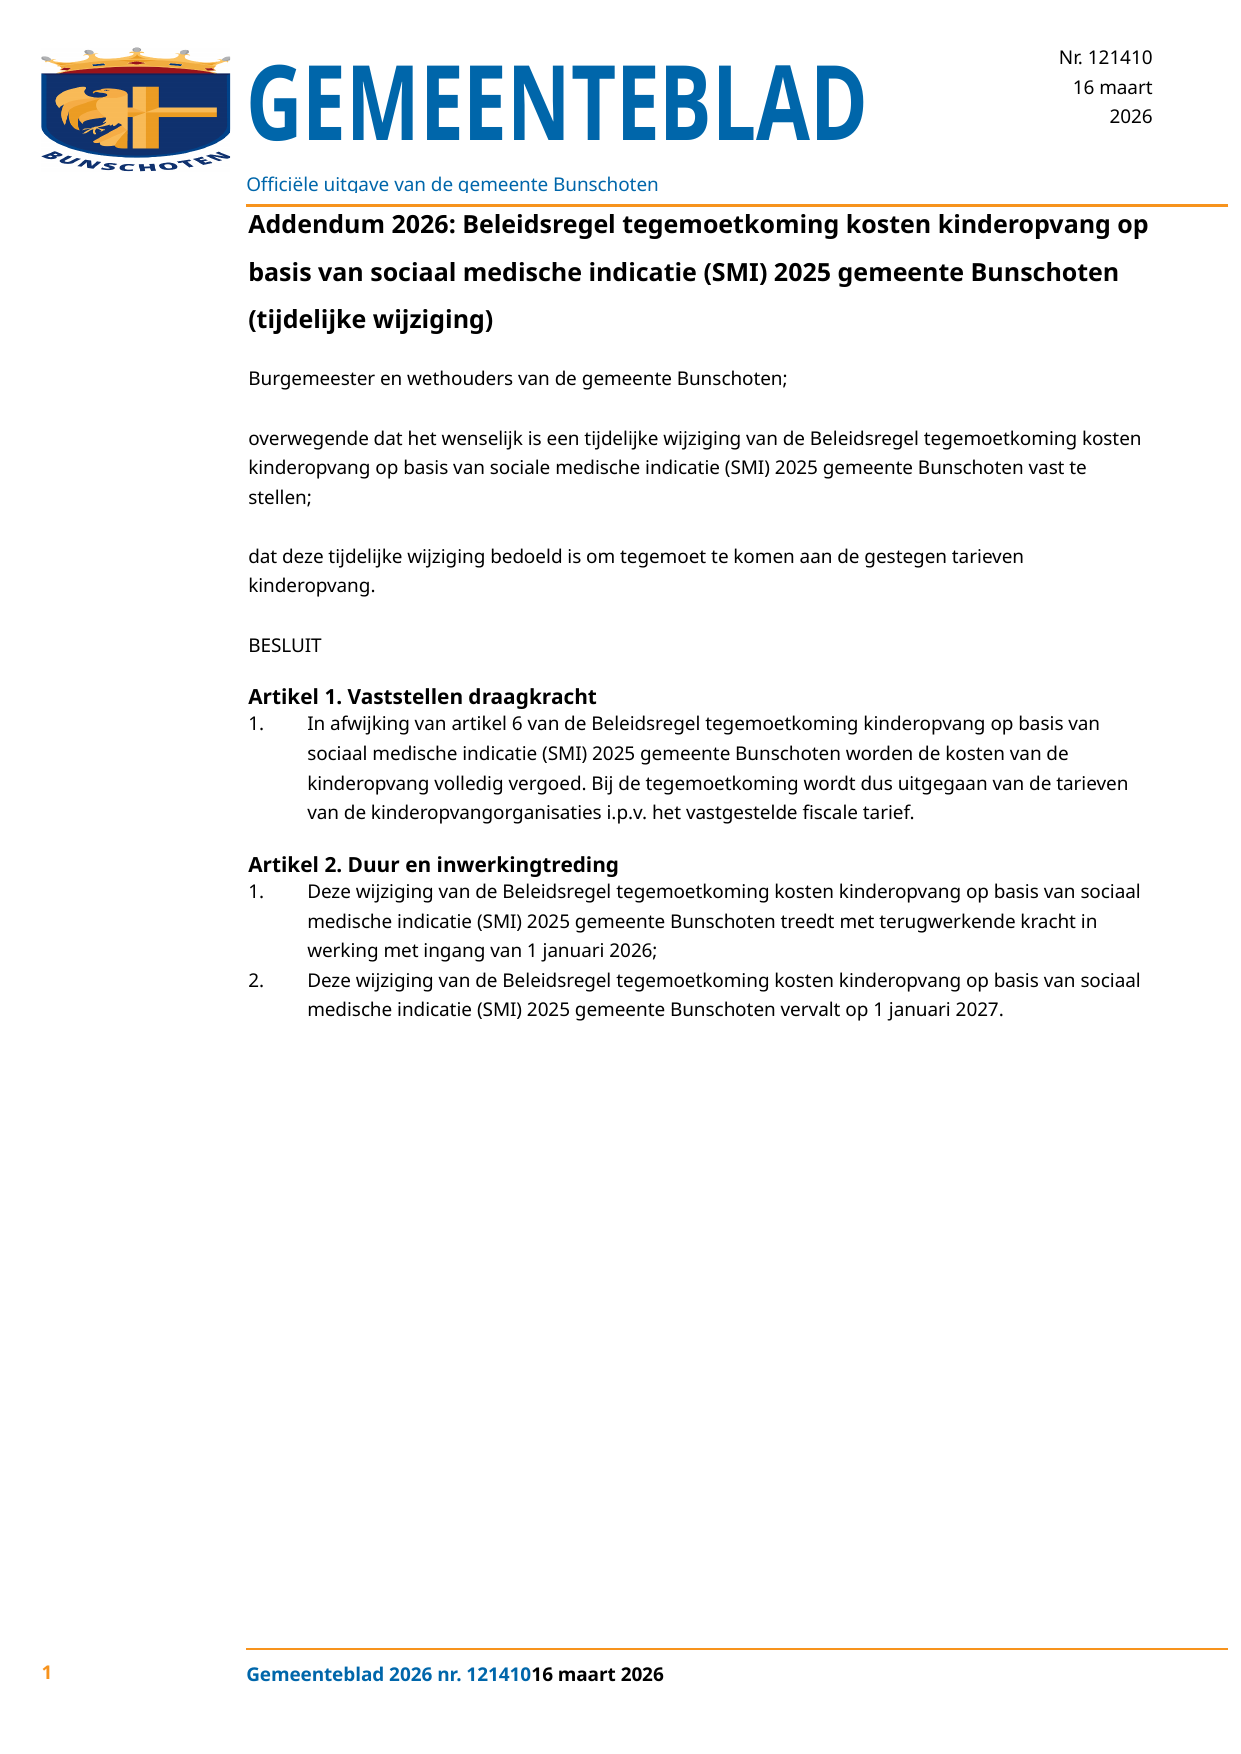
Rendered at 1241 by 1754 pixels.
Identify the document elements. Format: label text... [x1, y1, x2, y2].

list Deze wijziging van de Beleidsregel tegemoetkoming kosten kinderopvang op basis van sociaal medische indicatie (SMI) 2025 gemeente Bunschoten vervalt op 1 januari 2027. [248, 967, 1152, 1022]
text Burgemeester en wethouders van de gemeente Bunschoten; [248, 366, 1152, 391]
text Addendum 2026: Beleidsregel tegemoetkoming kosten kinderopvang op basis van sociaal medische indicatie (SMI) 2025 gemeente Bunschoten (tijdelijke wijziging) [248, 207, 1152, 336]
list Deze wijziging van de Beleidsregel tegemoetkoming kosten kinderopvang op basis van sociaal medische indicatie (SMI) 2025 gemeente Bunschoten treedt met terugwerkende kracht in werking met ingang van 1 januari 2026; [248, 878, 1152, 963]
text dat deze tijdelijke wijziging bedoeld is om tegemoet te komen aan de gestegen tarieven kinderopvang. [248, 543, 1152, 598]
list In afwijking van artikel 6 van de Beleidsregel tegemoetkoming kinderopvang op basis van sociaal medische indicatie (SMI) 2025 gemeente Bunschoten worden de kosten van de kinderopvang volledig vergoed. Bij de tegemoetkoming wordt dus uitgegaan van de tarieven van de kinderopvangorganisaties i.p.v. het vastgestelde fiscale tarief. [248, 711, 1152, 825]
text Artikel 2. Duur en inwerkingtreding [248, 850, 1152, 878]
picture [41, 47, 231, 172]
text Artikel 1. Vaststellen draagkracht [248, 682, 1152, 711]
text overwegende dat het wenselijk is een tijdelijke wijziging van de Beleidsregel tegemoetkoming kosten kinderopvang op basis van sociale medische indicatie (SMI) 2025 gemeente Bunschoten vast te stellen; [248, 425, 1152, 509]
text BESLUIT [248, 632, 1152, 657]
